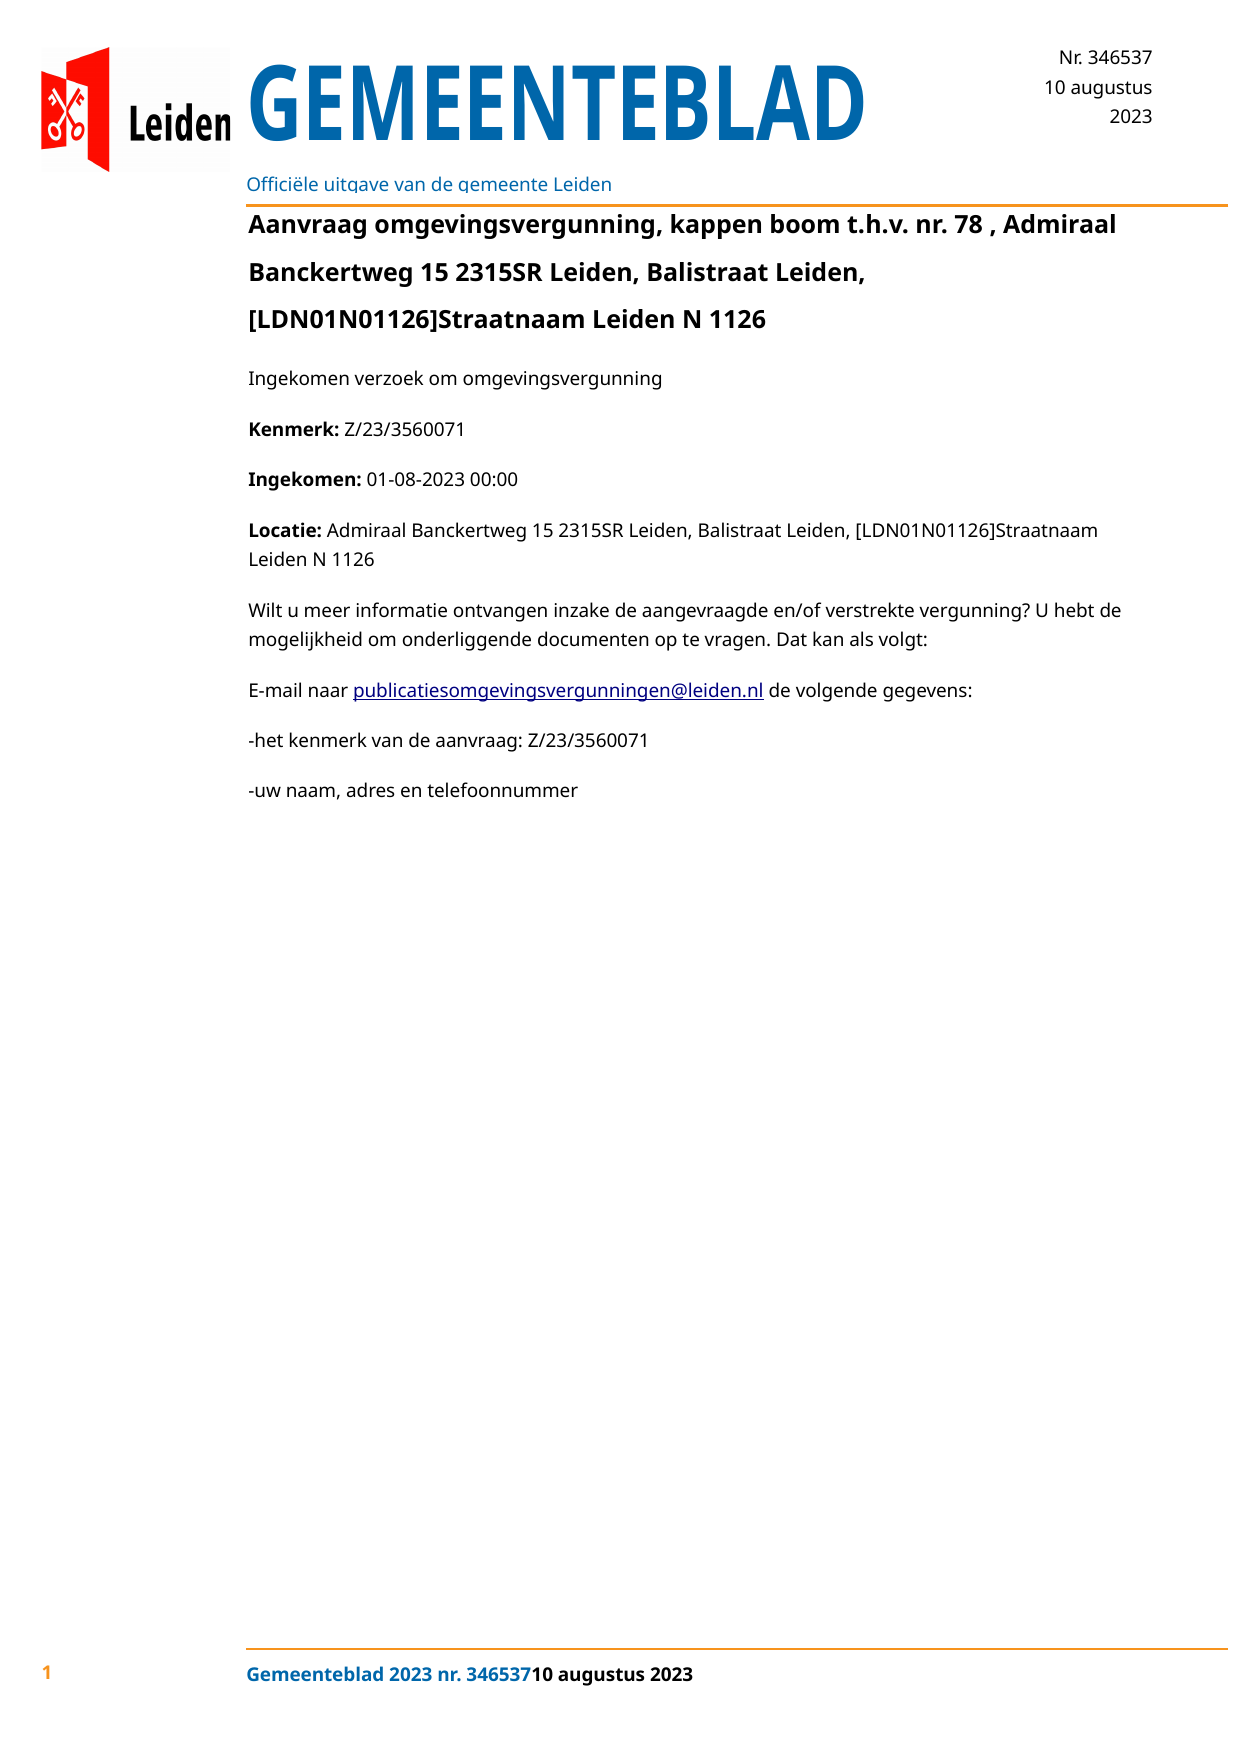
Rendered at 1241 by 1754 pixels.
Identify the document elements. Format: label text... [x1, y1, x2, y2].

text Locatie: Admiraal Banckertweg 15 2315SR Leiden, Balistraat Leiden, [LDN01N01126]Straatnaam Leiden N 1126 [248, 517, 1152, 572]
text Aanvraag omgevingsvergunning, kappen boom t.h.v. nr. 78 , Admiraal Banckertweg 15 2315SR Leiden, Balistraat Leiden, [LDN01N01126]Straatnaam Leiden N 1126 [248, 207, 1152, 336]
text Ingekomen verzoek om omgevingsvergunning [248, 366, 1152, 391]
text E-mail naar publicatiesomgevingsvergunningen@leiden.nl de volgende gegevens: [248, 677, 1152, 702]
text Wilt u meer informatie ontvangen inzake de aangevraagde en/of verstrekte vergunning? U hebt de mogelijkheid om onderliggende documenten op te vragen. Dat kan als volgt: [248, 597, 1152, 652]
text Ingekomen: 01-08-2023 00:00 [248, 466, 1152, 492]
text Kenmerk: Z/23/3560071 [248, 416, 1152, 442]
text -het kenmerk van de aanvraag: Z/23/3560071 [248, 727, 1152, 753]
picture [41, 47, 231, 172]
text -uw naam, adres en telefoonnummer [248, 778, 1152, 803]
